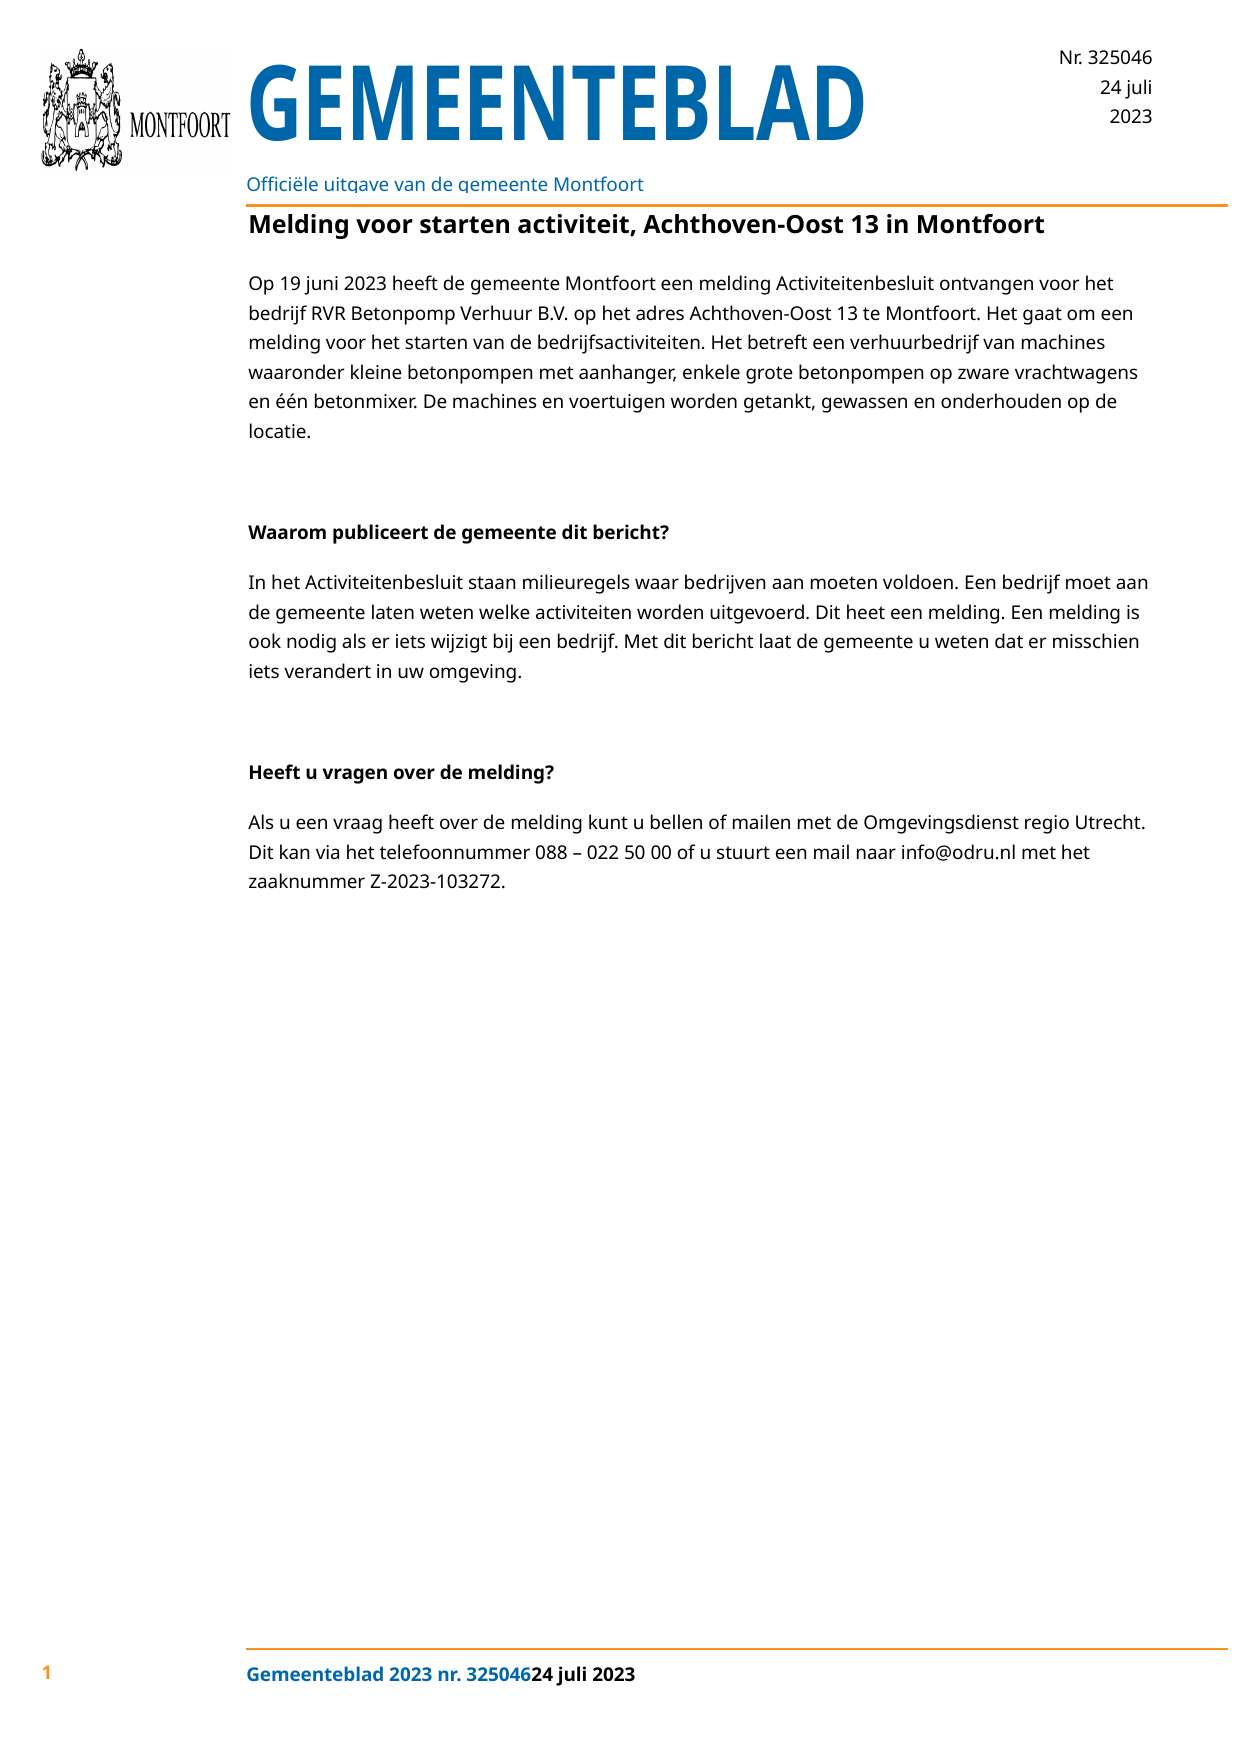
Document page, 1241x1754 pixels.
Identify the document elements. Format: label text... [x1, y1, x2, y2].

text Op 19 juni 2023 heeft de gemeente Montfoort een melding Activiteitenbesluit ontvangen voor het bedrijf RVR Betonpomp Verhuur B.V. op het adres Achthoven-Oost 13 te Montfoort. Het gaat om een melding voor het starten van de bedrijfsactiviteiten. Het betreft een verhuurbedrijf van machines waaronder kleine betonpompen met aanhanger, enkele grote betonpompen op zware vrachtwagens en één betonmixer. De machines en voertuigen worden getankt, gewassen en onderhouden op de locatie. [248, 270, 1152, 444]
text Heeft u vragen over de melding? [248, 759, 1152, 785]
picture [41, 47, 231, 172]
text In het Activiteitenbesluit staan milieuregels waar bedrijven aan moeten voldoen. Een bedrijf moet aan de gemeente laten weten welke activiteiten worden uitgevoerd. Dit heet een melding. Een melding is ook nodig als er iets wijzigt bij een bedrijf. Met dit bericht laat de gemeente u weten dat er misschien iets verandert in uw omgeving. [248, 569, 1152, 684]
text Melding voor starten activiteit, Achthoven-Oost 13 in Montfoort [248, 207, 1152, 241]
text Waarom publiceert de gemeente dit bericht? [248, 519, 1152, 545]
text Als u een vraag heeft over de melding kunt u bellen of mailen met de Omgevingsdienst regio Utrecht. Dit kan via het telefoonnummer 088 – 022 50 00 of u stuurt een mail naar info@odru.nl met het zaaknummer Z-2023-103272. [248, 809, 1152, 894]
